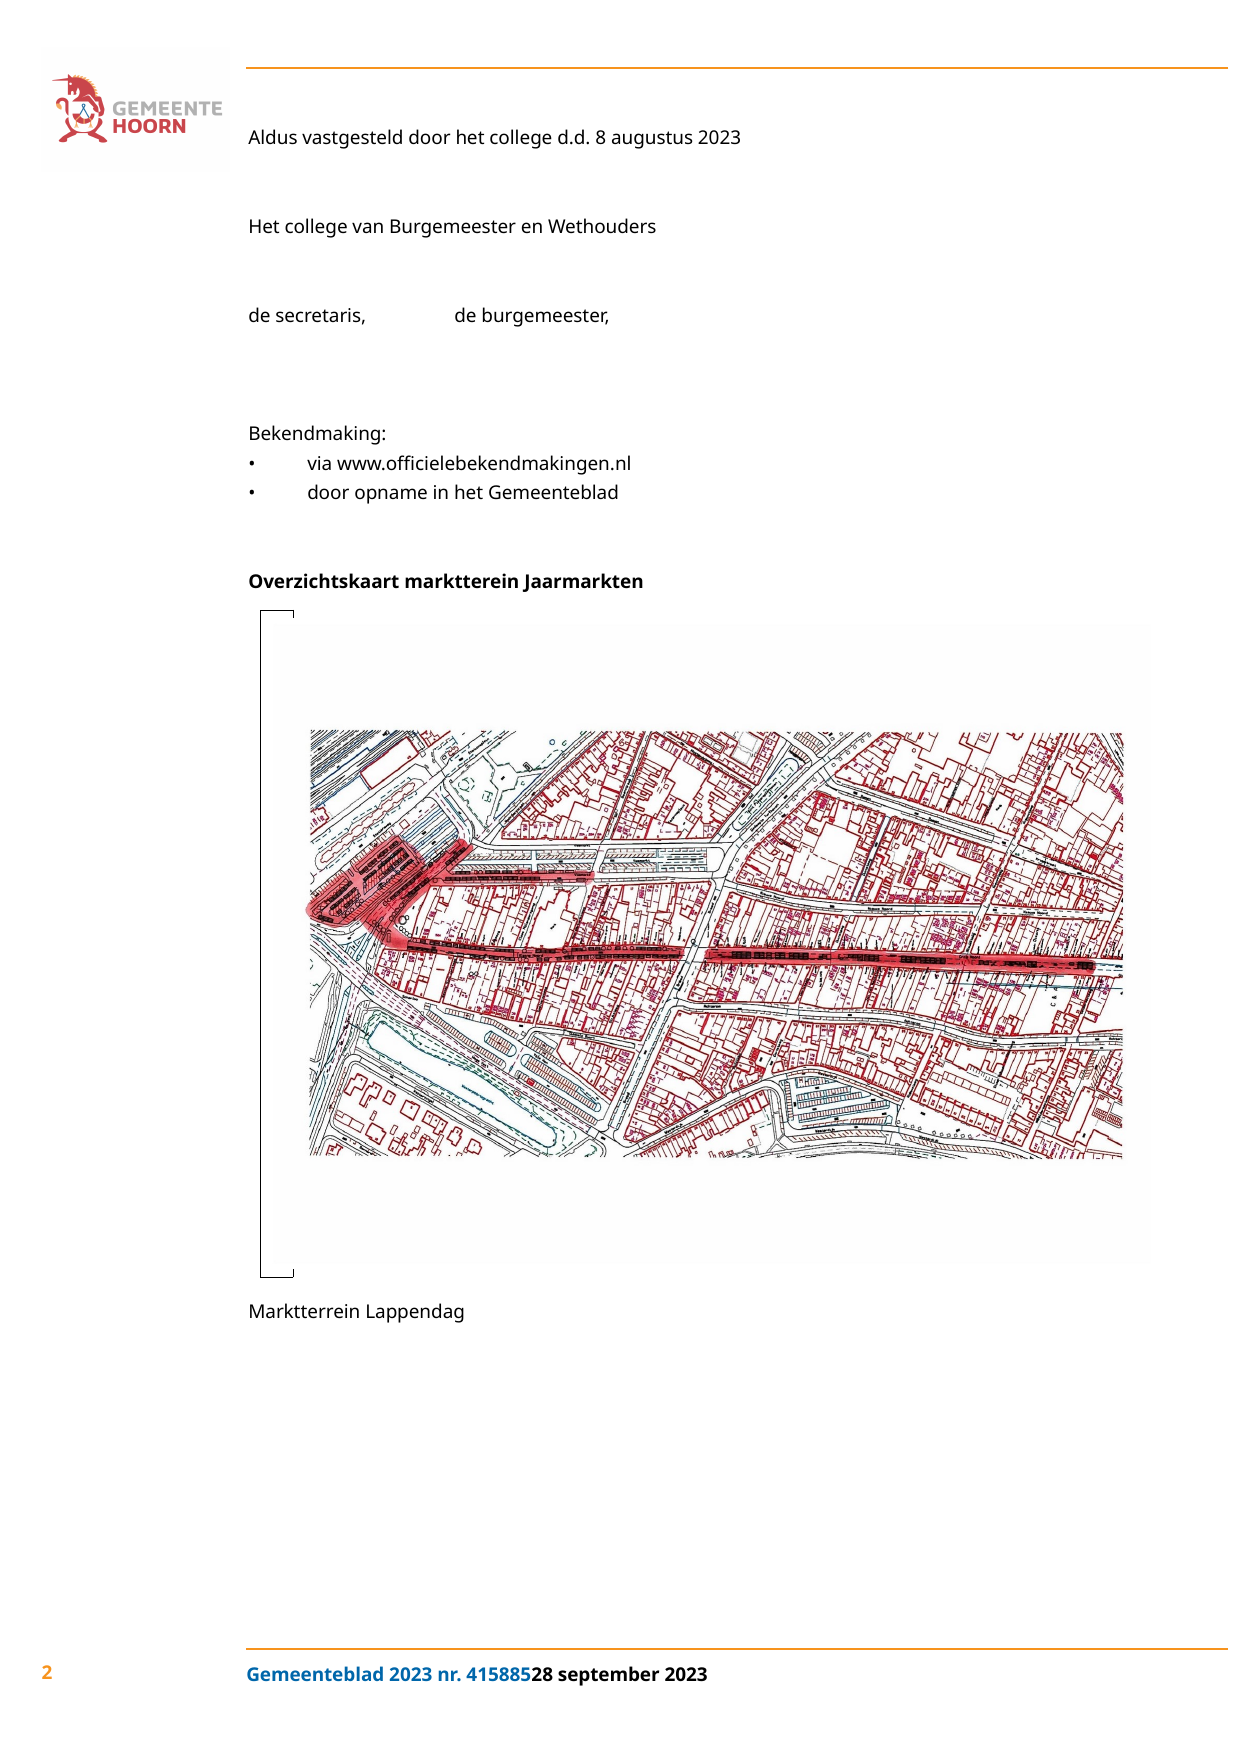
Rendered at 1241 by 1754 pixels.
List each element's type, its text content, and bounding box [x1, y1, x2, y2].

list via www.officielebekendmakingen.nl [248, 450, 1152, 476]
text de secretaris, de burgemeester, [248, 302, 1152, 328]
picture [41, 47, 231, 172]
text Bekendmaking: [248, 420, 1152, 446]
text Marktterrein Lappendag [248, 1298, 1152, 1324]
list door opname in het Gemeenteblad [248, 479, 1152, 505]
text Overzichtskaart marktterein Jaarmarkten [248, 568, 1152, 594]
picture [268, 618, 1155, 1269]
text Aldus vastgesteld door het college d.d. 8 augustus 2023 [248, 124, 1152, 150]
text Het college van Burgemeester en Wethouders [248, 213, 1152, 239]
